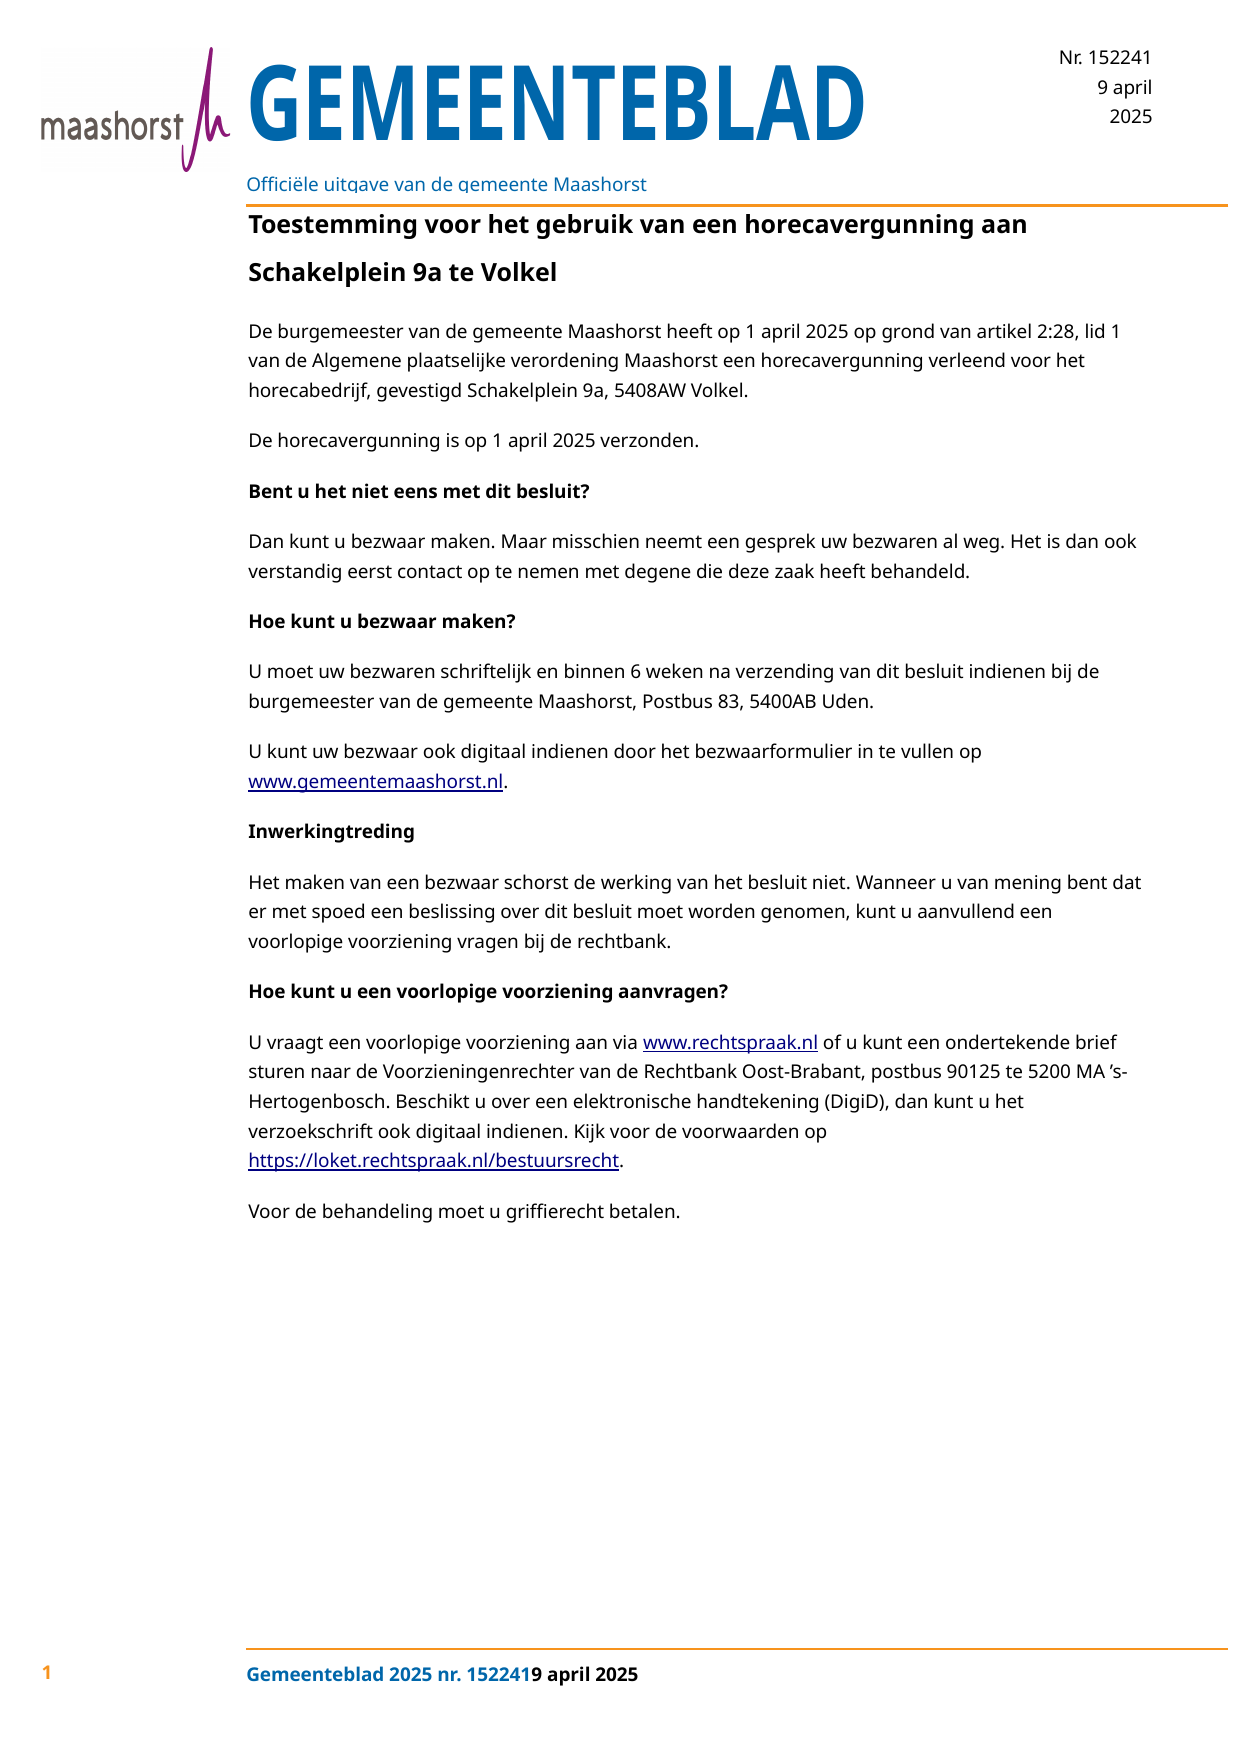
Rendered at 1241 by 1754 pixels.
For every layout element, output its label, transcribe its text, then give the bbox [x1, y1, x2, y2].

text Dan kunt u bezwaar maken. Maar misschien neemt een gesprek uw bezwaren al weg. Het is dan ook verstandig eerst contact op te nemen met degene die deze zaak heeft behandeld. [248, 528, 1152, 584]
text Voor de behandeling moet u griffierecht betalen. [248, 1198, 1152, 1224]
text Hoe kunt u een voorlopige voorziening aanvragen? [248, 979, 1152, 1004]
text De horecavergunning is op 1 april 2025 verzonden. [248, 427, 1152, 453]
text Toestemming voor het gebruik van een horecavergunning aan Schakelplein 9a te Volkel [248, 207, 1152, 288]
text U vraagt een voorlopige voorziening aan via www.rechtspraak.nl of u kunt een ondertekende brief sturen naar de Voorzieningenrechter van de Rechtbank Oost-Brabant, postbus 90125 te 5200 MA ’s-Hertogenbosch. Beschikt u over een elektronische handtekening (DigiD), dan kunt u het verzoekschrift ook digitaal indienen. Kijk voor de voorwaarden op https://loket.rechtspraak.nl/bestuursrecht. [248, 1029, 1152, 1173]
text U moet uw bezwaren schriftelijk en binnen 6 weken na verzending van dit besluit indienen bij de burgemeester van de gemeente Maashorst, Postbus 83, 5400AB Uden. [248, 659, 1152, 714]
text De burgemeester van de gemeente Maashorst heeft op 1 april 2025 op grond van artikel 2:28, lid 1 van de Algemene plaatselijke verordening Maashorst een horecavergunning verleend voor het horecabedrijf, gevestigd Schakelplein 9a, 5408AW Volkel. [248, 318, 1152, 403]
text Het maken van een bezwaar schorst de werking van het besluit niet. Wanneer u van mening bent dat er met spoed een beslissing over dit besluit moet worden genomen, kunt u aanvullend een voorlopige voorziening vragen bij de rechtbank. [248, 869, 1152, 954]
picture [41, 47, 231, 172]
text Hoe kunt u bezwaar maken? [248, 608, 1152, 634]
text Bent u het niet eens met dit besluit? [248, 478, 1152, 504]
text U kunt uw bezwaar ook digitaal indienen door het bezwaarformulier in te vullen op www.gemeentemaashorst.nl. [248, 739, 1152, 794]
text Inwerkingtreding [248, 819, 1152, 844]
